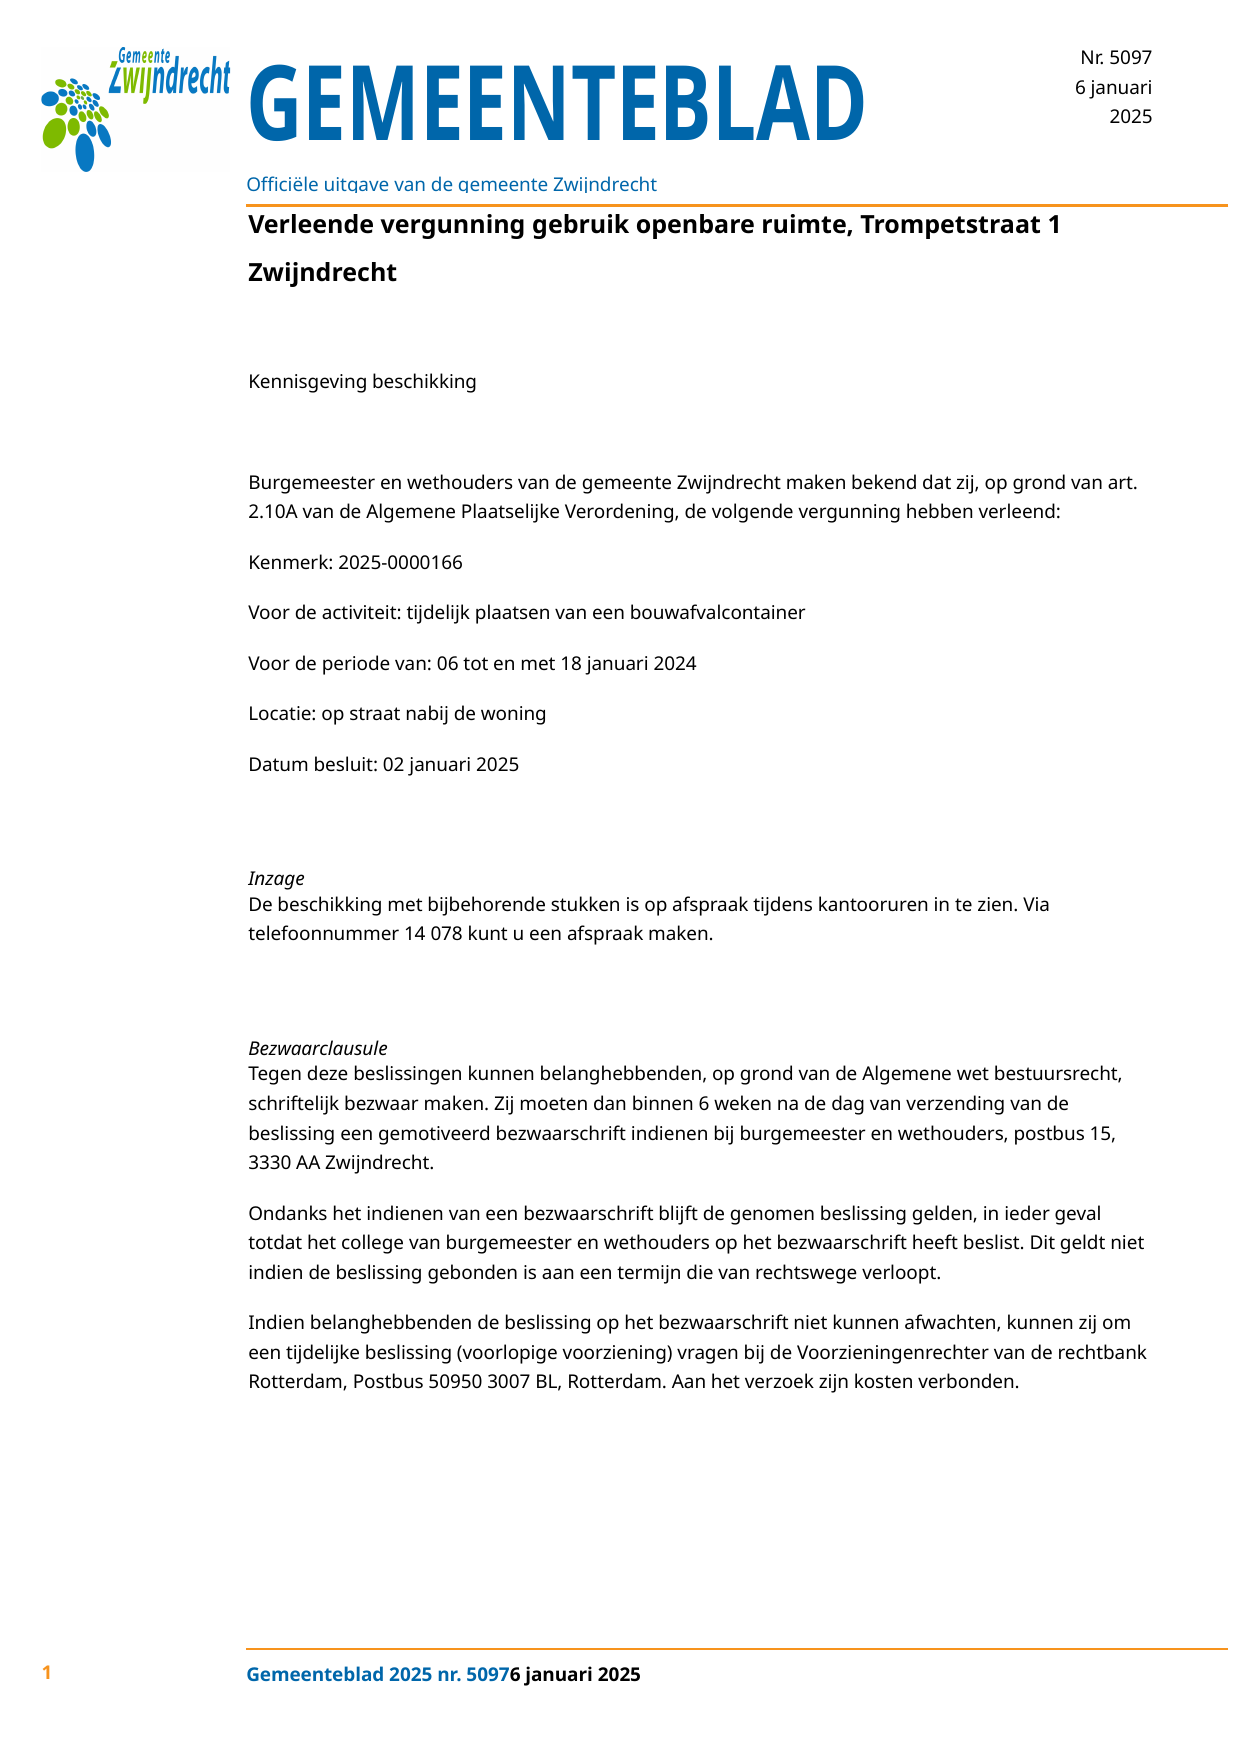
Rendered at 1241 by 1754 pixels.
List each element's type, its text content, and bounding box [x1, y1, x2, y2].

text Datum besluit: 02 januari 2025 [248, 751, 1152, 777]
text Bezwaarclausule [248, 1035, 1152, 1061]
text Tegen deze beslissingen kunnen belanghebbenden, op grond van de Algemene wet bestuursrecht, schriftelijk bezwaar maken. Zij moeten dan binnen 6 weken na de dag van verzending van de beslissing een gemotiveerd bezwaarschrift indienen bij burgemeester en wethouders, postbus 15, 3330 AA Zwijndrecht. [248, 1061, 1152, 1175]
text Verleende vergunning gebruik openbare ruimte, Trompetstraat 1 Zwijndrecht [248, 207, 1152, 288]
text De beschikking met bijbehorende stukken is op afspraak tijdens kantooruren in te zien. Via telefoonnummer 14 078 kunt u een afspraak maken. [248, 891, 1152, 946]
text Inzage [248, 865, 1152, 891]
text Burgemeester en wethouders van de gemeente Zwijndrecht maken bekend dat zij, op grond van art. 2.10A van de Algemene Plaatselijke Verordening, de volgende vergunning hebben verleend: [248, 469, 1152, 524]
picture [41, 47, 231, 172]
text Ondanks het indienen van een bezwaarschrift blijft de genomen beslissing gelden, in ieder geval totdat het college van burgemeester en wethouders op het bezwaarschrift heeft beslist. Dit geldt niet indien de beslissing gebonden is aan een termijn die van rechtswege verloopt. [248, 1200, 1152, 1285]
text Voor de periode van: 06 tot en met 18 januari 2024 [248, 650, 1152, 676]
text Kenmerk: 2025-0000166 [248, 549, 1152, 575]
text Indien belanghebbenden de beslissing op het bezwaarschrift niet kunnen afwachten, kunnen zij om een tijdelijke beslissing (voorlopige voorziening) vragen bij de Voorzieningenrechter van de rechtbank Rotterdam, Postbus 50950 3007 BL, Rotterdam. Aan het verzoek zijn kosten verbonden. [248, 1309, 1152, 1394]
text Locatie: op straat nabij de woning [248, 700, 1152, 726]
text Kennisgeving beschikking [248, 368, 1152, 394]
text Voor de activiteit: tijdelijk plaatsen van een bouwafvalcontainer [248, 599, 1152, 625]
